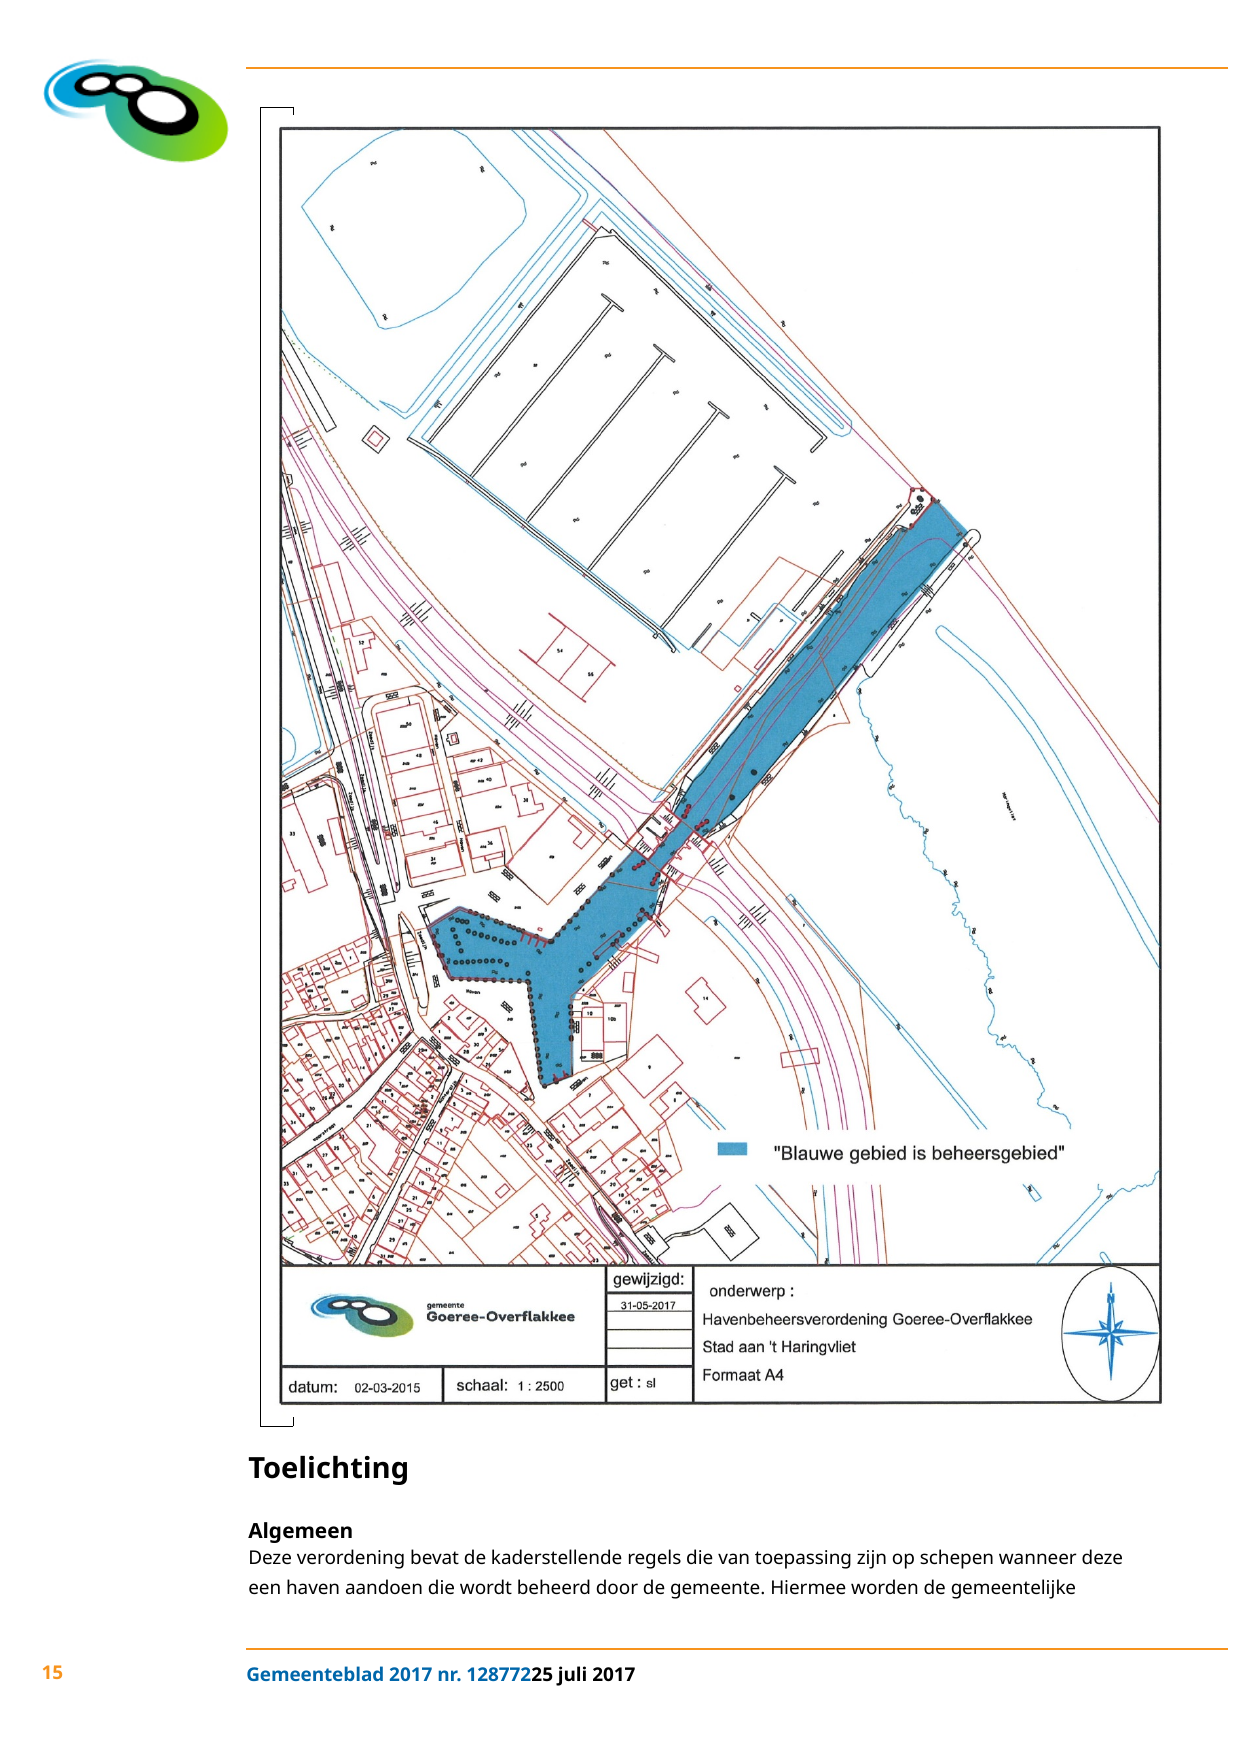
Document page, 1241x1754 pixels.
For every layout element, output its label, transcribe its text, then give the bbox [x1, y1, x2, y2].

picture [268, 115, 1173, 1417]
text Deze verordening bevat de kaderstellende regels die van toepassing zijn op schepen wanneer deze een haven aandoen die wordt beheerd door de gemeente. Hiermee worden de gemeentelijke [248, 1544, 1152, 1600]
text Toelichting [248, 1447, 1152, 1487]
text Algemeen [248, 1516, 1152, 1544]
picture [41, 47, 231, 172]
